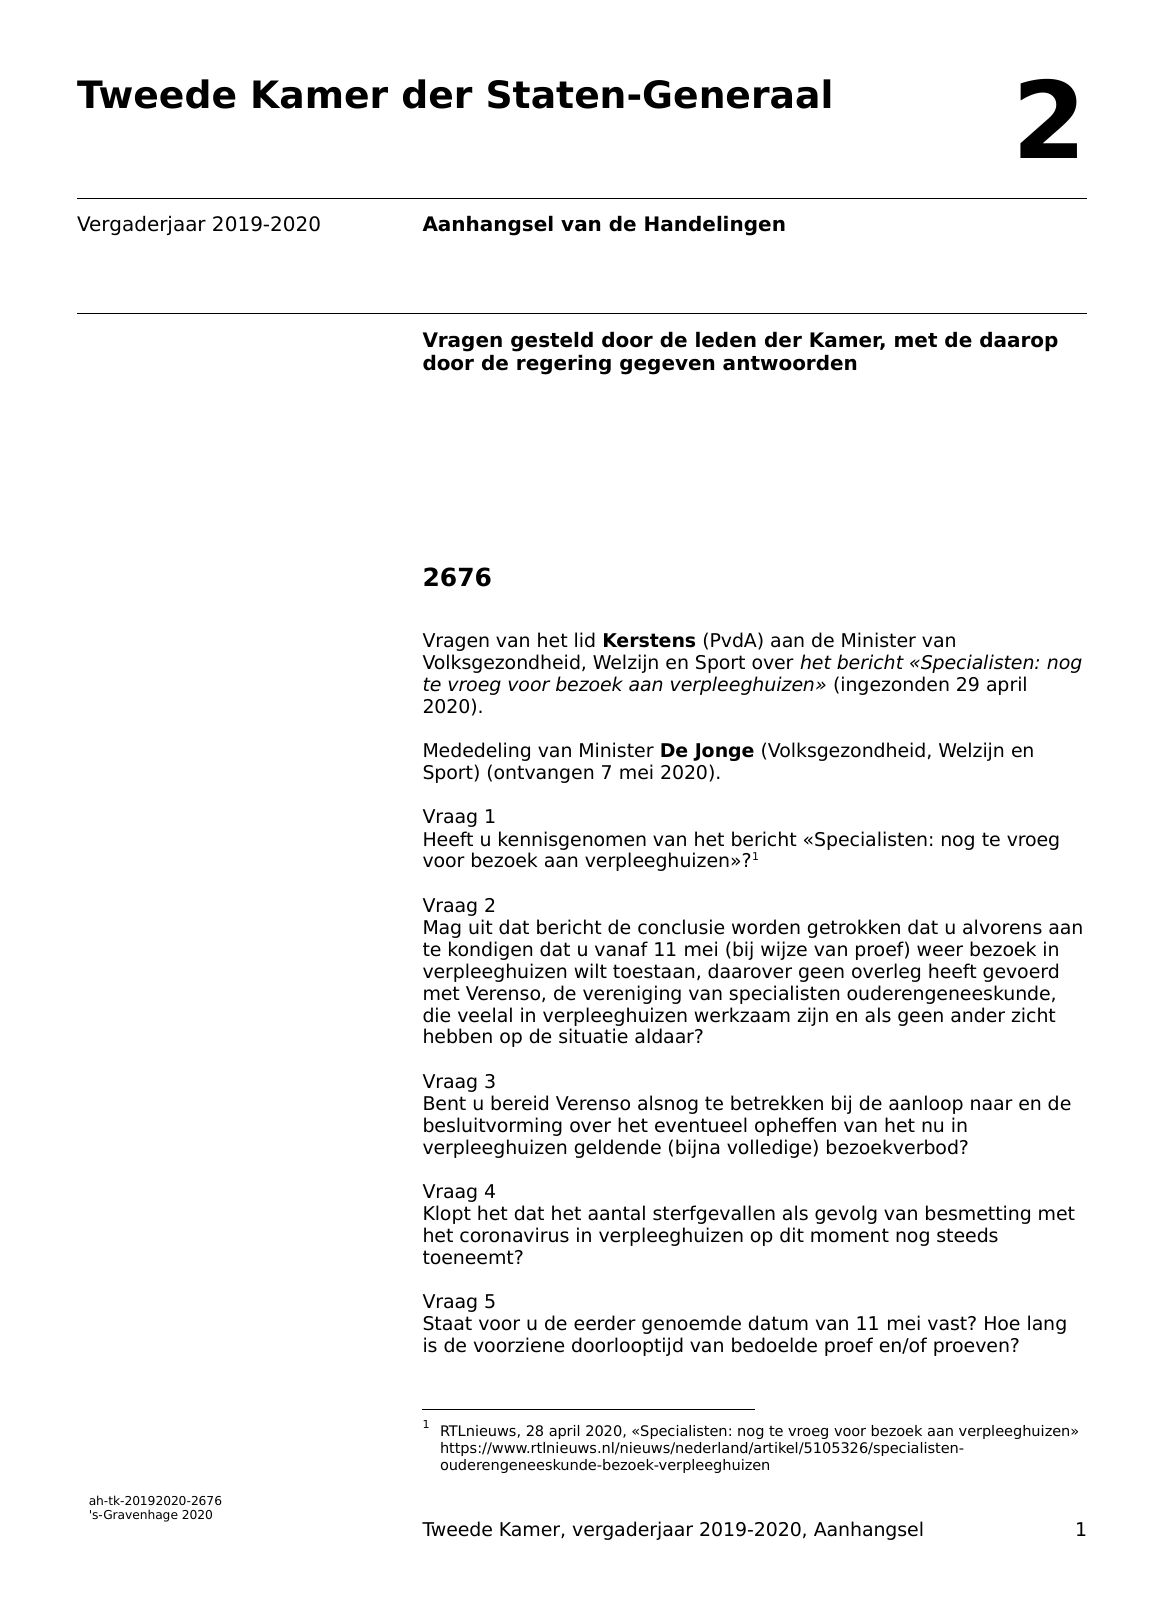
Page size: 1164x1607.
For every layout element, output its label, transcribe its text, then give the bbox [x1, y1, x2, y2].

text Staat voor u de eerder genoemde datum van 11 mei vast? Hoe lang is de voorziene doorlooptijd van bedoelde proef en/of proeven? [422, 1313, 1087, 1357]
text Heeft u kennisgenomen van het bericht «Specialisten: nog te vroeg voor bezoek aan verpleeghuizen»? [422, 828, 1087, 872]
text Vraag 3 [422, 1071, 1087, 1093]
text Vraag 4 [422, 1181, 1087, 1203]
text Vraag 5 [422, 1291, 1087, 1313]
table_cell Aanhangsel van de Handelingen [422, 199, 1087, 313]
text 2676 [422, 563, 1087, 592]
table_cell Vergaderjaar 2019-2020 [77, 199, 422, 313]
table_header 2 [886, 59, 1087, 198]
text 's-Gravenhage 2020 [88, 1508, 323, 1522]
text Mededeling van Minister De Jonge (Volksgezondheid, Welzijn en Sport) (ontvangen 7 mei 2020). [422, 740, 1087, 784]
text Vraag 1 [422, 806, 1087, 828]
text Bent u bereid Verenso alsnog te betrekken bij de aanloop naar en de besluitvorming over het eventueel opheffen van het nu in verpleeghuizen geldende (bijna volledige) bezoekverbod? [422, 1093, 1087, 1158]
text ah-tk-20192020-2676 [88, 1494, 323, 1508]
text RTLnieuws, 28 april 2020, «Specialisten: nog te vroeg voor bezoek aan verpleeghuizen» https://www.rtlnieuws.nl/nieuws/nederland/artikel/5105326/specialisten-ouderengeneeskunde-bezoek-verpleeghuizen [422, 1418, 1087, 1474]
text Vragen van het lid Kerstens (PvdA) aan de Minister van Volksgezondheid, Welzijn en Sport over het bericht «Specialisten: nog te vroeg voor bezoek aan verpleeghuizen» (ingezonden 29 april 2020). [422, 630, 1087, 718]
table_header Tweede Kamer der Staten-Generaal [77, 59, 886, 198]
table_cell Vragen gesteld door de leden der Kamer, met de daarop door de regering gegeven antwoorden [422, 314, 1087, 375]
text Mag uit dat bericht de conclusie worden getrokken dat u alvorens aan te kondigen dat u vanaf 11 mei (bij wijze van proef) weer bezoek in verpleeghuizen wilt toestaan, daarover geen overleg heeft gevoerd met Verenso, de vereniging van specialisten ouderengeneeskunde, die veelal in verpleeghuizen werkzaam zijn en als geen ander zicht hebben op de situatie aldaar? [422, 917, 1087, 1048]
table_cell [77, 314, 422, 375]
text Vraag 2 [422, 894, 1087, 917]
text Klopt het dat het aantal sterfgevallen als gevolg van besmetting met het coronavirus in verpleeghuizen op dit moment nog steeds toeneemt? [422, 1203, 1087, 1269]
